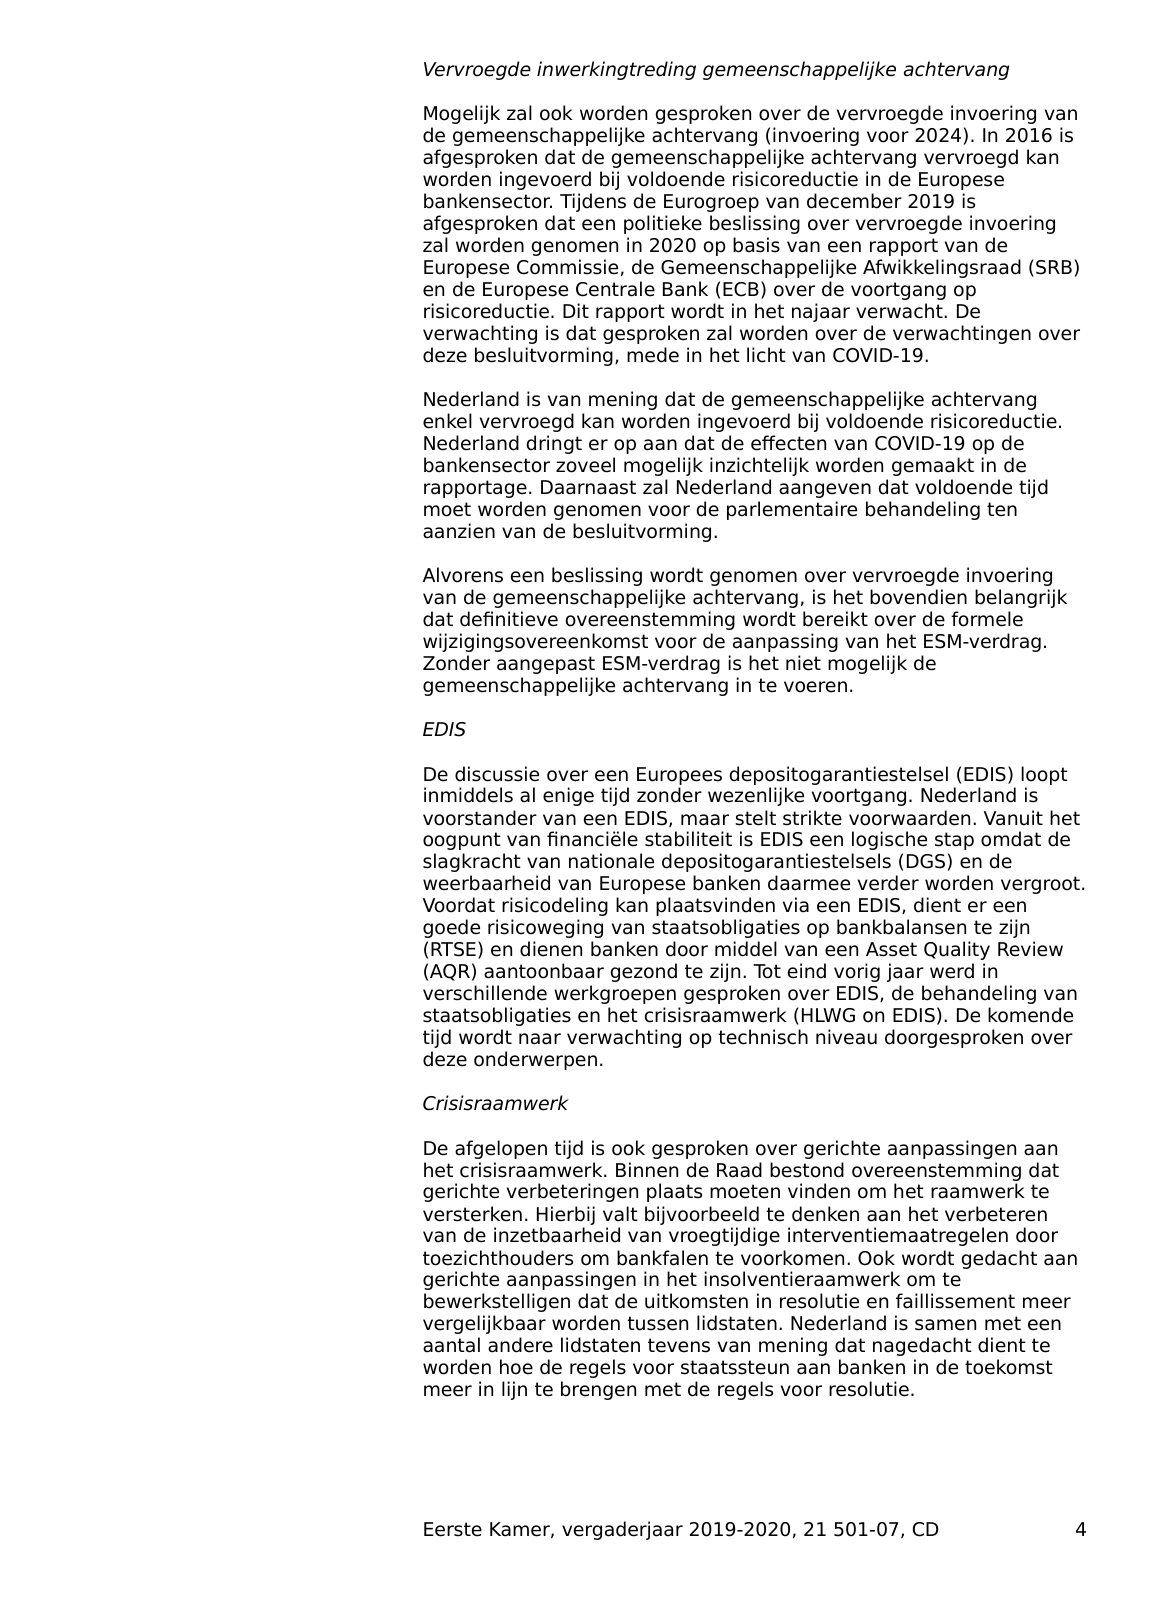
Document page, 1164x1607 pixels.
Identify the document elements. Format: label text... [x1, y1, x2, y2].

text Alvorens een beslissing wordt genomen over vervroegde invoering van de gemeenschappelijke achtervang, is het bovendien belangrijk dat definitieve overeenstemming wordt bereikt over de formele wijzigingsovereenkomst voor de aanpassing van het ESM-verdrag. Zonder aangepast ESM-verdrag is het niet mogelijk de gemeenschappelijke achtervang in te voeren. [422, 565, 1087, 697]
subtitle EDIS [422, 719, 1087, 741]
text De discussie over een Europees depositogarantiestelsel (EDIS) loopt inmiddels al enige tijd zonder wezenlijke voortgang. Nederland is voorstander van een EDIS, maar stelt strikte voorwaarden. Vanuit het oogpunt van financiële stabiliteit is EDIS een logische stap omdat de slagkracht van nationale depositogarantiestelsels (DGS) en de weerbaarheid van Europese banken daarmee verder worden vergroot. Voordat risicodeling kan plaatsvinden via een EDIS, dient er een goede risicoweging van staatsobligaties op bankbalansen te zijn (RTSE) en dienen banken door middel van een Asset Quality Review (AQR) aantoonbaar gezond te zijn. Tot eind vorig jaar werd in verschillende werkgroepen gesproken over EDIS, de behandeling van staatsobligaties en het crisisraamwerk (HLWG on EDIS). De komende tijd wordt naar verwachting op technisch niveau doorgesproken over deze onderwerpen. [422, 763, 1087, 1071]
subtitle Crisisraamwerk [422, 1093, 1087, 1115]
text Mogelijk zal ook worden gesproken over de vervroegde invoering van de gemeenschappelijke achtervang (invoering voor 2024). In 2016 is afgesproken dat de gemeenschappelijke achtervang vervroegd kan worden ingevoerd bij voldoende risicoreductie in de Europese bankensector. Tijdens de Eurogroep van december 2019 is afgesproken dat een politieke beslissing over vervroegde invoering zal worden genomen in 2020 op basis van een rapport van de Europese Commissie, de Gemeenschappelijke Afwikkelingsraad (SRB) en de Europese Centrale Bank (ECB) over de voortgang op risicoreductie. Dit rapport wordt in het najaar verwacht. De verwachting is dat gesproken zal worden over de verwachtingen over deze besluitvorming, mede in het licht van COVID-19. [422, 103, 1087, 367]
subtitle Vervroegde inwerkingtreding gemeenschappelijke achtervang [422, 59, 1087, 81]
text Nederland is van mening dat de gemeenschappelijke achtervang enkel vervroegd kan worden ingevoerd bij voldoende risicoreductie. Nederland dringt er op aan dat de effecten van COVID-19 op de bankensector zoveel mogelijk inzichtelijk worden gemaakt in de rapportage. Daarnaast zal Nederland aangeven dat voldoende tijd moet worden genomen voor de parlementaire behandeling ten aanzien van de besluitvorming. [422, 389, 1087, 543]
text De afgelopen tijd is ook gesproken over gerichte aanpassingen aan het crisisraamwerk. Binnen de Raad bestond overeenstemming dat gerichte verbeteringen plaats moeten vinden om het raamwerk te versterken. Hierbij valt bijvoorbeeld te denken aan het verbeteren van de inzetbaarheid van vroegtijdige interventiemaatregelen door toezichthouders om bankfalen te voorkomen. Ook wordt gedacht aan gerichte aanpassingen in het insolventieraamwerk om te bewerkstelligen dat de uitkomsten in resolutie en faillissement meer vergelijkbaar worden tussen lidstaten. Nederland is samen met een aantal andere lidstaten tevens van mening dat nagedacht dient te worden hoe de regels voor staatssteun aan banken in de toekomst meer in lijn te brengen met de regels voor resolutie. [422, 1137, 1087, 1401]
